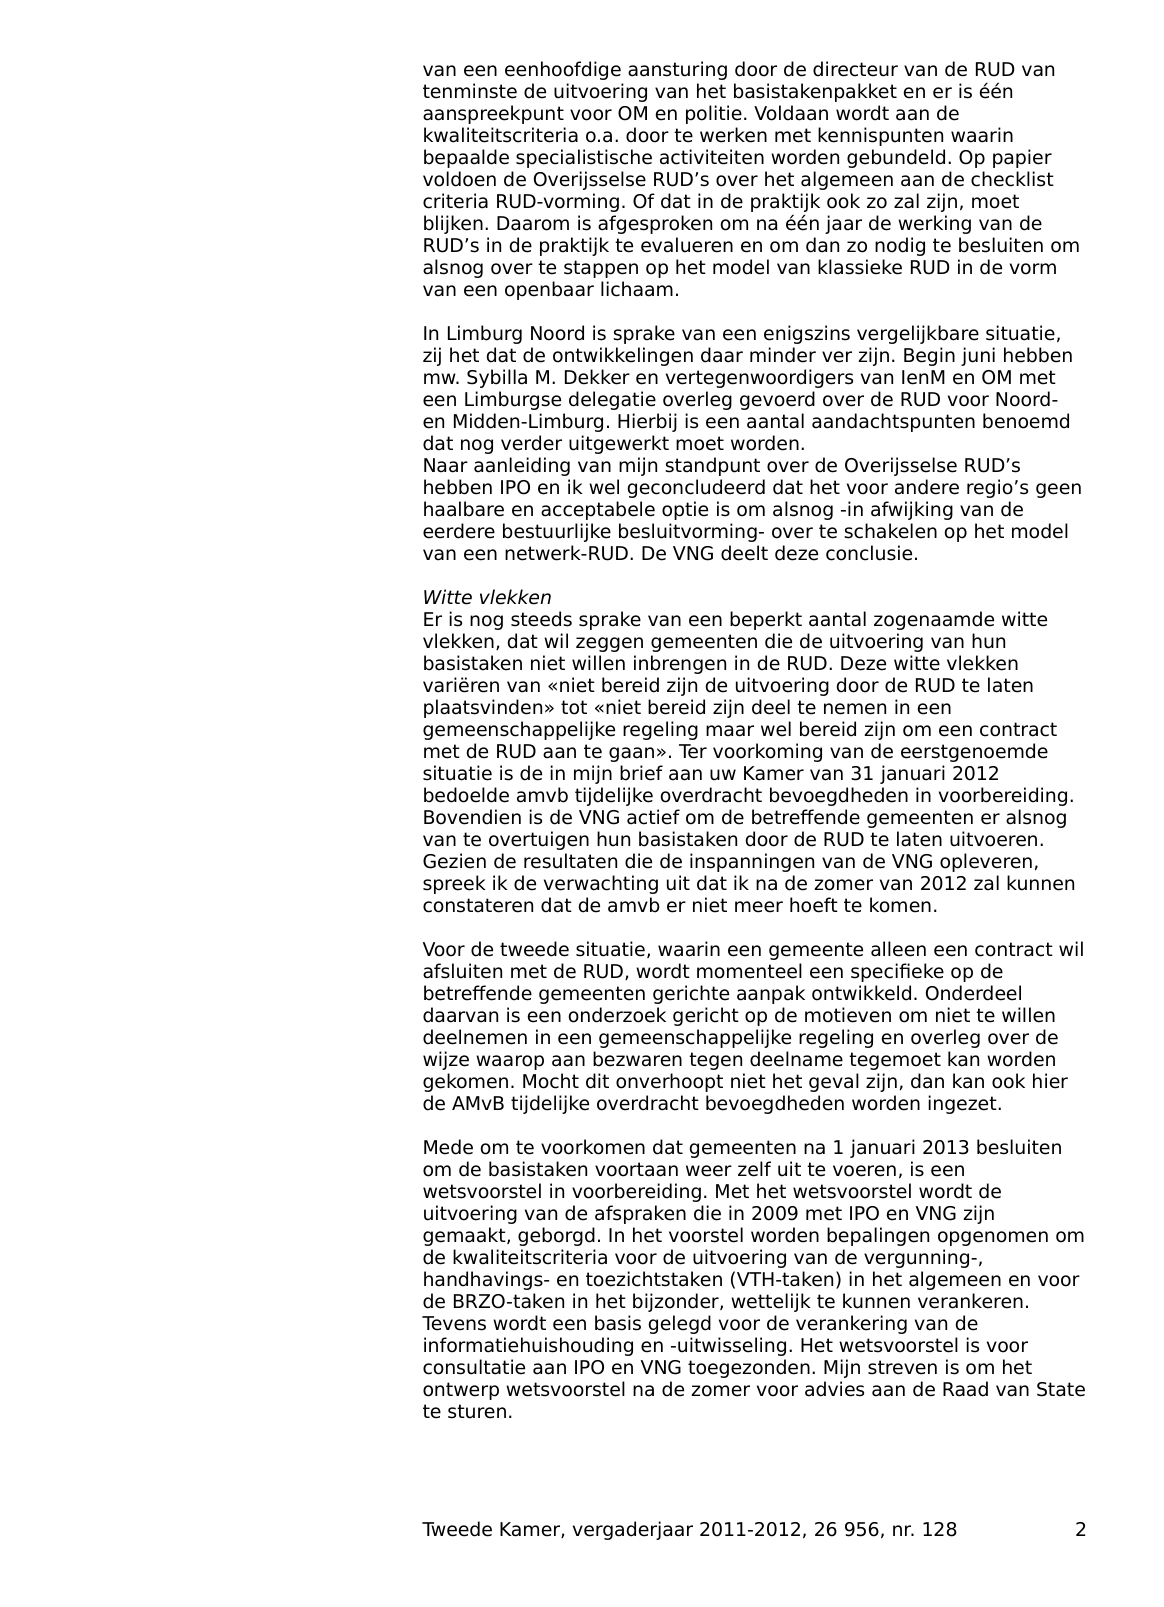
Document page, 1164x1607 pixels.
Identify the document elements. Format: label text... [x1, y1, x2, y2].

text Mede om te voorkomen dat gemeenten na 1 januari 2013 besluiten om de basistaken voortaan weer zelf uit te voeren, is een wetsvoorstel in voorbereiding. Met het wetsvoorstel wordt de uitvoering van de afspraken die in 2009 met IPO en VNG zijn gemaakt, geborgd. In het voorstel worden bepalingen opgenomen om de kwaliteitscriteria voor de uitvoering van de vergunning-, handhavings- en toezichtstaken (VTH-taken) in het algemeen en voor de BRZO-taken in het bijzonder, wettelijk te kunnen verankeren. Tevens wordt een basis gelegd voor de verankering van de informatiehuishouding en -uitwisseling. Het wetsvoorstel is voor consultatie aan IPO en VNG toegezonden. Mijn streven is om het ontwerp wetsvoorstel na de zomer voor advies aan de Raad van State te sturen. [422, 1137, 1087, 1423]
text In Limburg Noord is sprake van een enigszins vergelijkbare situatie, zij het dat de ontwikkelingen daar minder ver zijn. Begin juni hebben mw. Sybilla M. Dekker en vertegenwoordigers van IenM en OM met een Limburgse delegatie overleg gevoerd over de RUD voor Noord- en Midden-Limburg. Hierbij is een aantal aandachtspunten benoemd dat nog verder uitgewerkt moet worden. [422, 323, 1087, 455]
text Voor de tweede situatie, waarin een gemeente alleen een contract wil afsluiten met de RUD, wordt momenteel een specifieke op de betreffende gemeenten gerichte aanpak ontwikkeld. Onderdeel daarvan is een onderzoek gericht op de motieven om niet te willen deelnemen in een gemeenschappelijke regeling en overleg over de wijze waarop aan bezwaren tegen deelname tegemoet kan worden gekomen. Mocht dit onverhoopt niet het geval zijn, dan kan ook hier de AMvB tijdelijke overdracht bevoegdheden worden ingezet. [422, 939, 1087, 1115]
text Naar aanleiding van mijn standpunt over de Overijsselse RUD’s hebben IPO en ik wel geconcludeerd dat het voor andere regio’s geen haalbare en acceptabele optie is om alsnog -in afwijking van de eerdere bestuurlijke besluitvorming- over te schakelen op het model van een netwerk-RUD. De VNG deelt deze conclusie. [422, 455, 1087, 565]
text van een eenhoofdige aansturing door de directeur van de RUD van tenminste de uitvoering van het basistakenpakket en er is één aanspreekpunt voor OM en politie. Voldaan wordt aan de kwaliteitscriteria o.a. door te werken met kennispunten waarin bepaalde specialistische activiteiten worden gebundeld. Op papier voldoen de Overijsselse RUD’s over het algemeen aan de checklist criteria RUD-vorming. Of dat in de praktijk ook zo zal zijn, moet blijken. Daarom is afgesproken om na één jaar de werking van de RUD’s in de praktijk te evalueren en om dan zo nodig te besluiten om alsnog over te stappen op het model van klassieke RUD in de vorm van een openbaar lichaam. [422, 59, 1087, 301]
subtitle Witte vlekken [422, 587, 1087, 609]
text Er is nog steeds sprake van een beperkt aantal zogenaamde witte vlekken, dat wil zeggen gemeenten die de uitvoering van hun basistaken niet willen inbrengen in de RUD. Deze witte vlekken variëren van «niet bereid zijn de uitvoering door de RUD te laten plaatsvinden» tot «niet bereid zijn deel te nemen in een gemeenschappelijke regeling maar wel bereid zijn om een contract met de RUD aan te gaan». Ter voorkoming van de eerstgenoemde situatie is de in mijn brief aan uw Kamer van 31 januari 2012 bedoelde amvb tijdelijke overdracht bevoegdheden in voorbereiding. Bovendien is de VNG actief om de betreffende gemeenten er alsnog van te overtuigen hun basistaken door de RUD te laten uitvoeren. Gezien de resultaten die de inspanningen van de VNG opleveren, spreek ik de verwachting uit dat ik na de zomer van 2012 zal kunnen constateren dat de amvb er niet meer hoeft te komen. [422, 609, 1087, 917]
